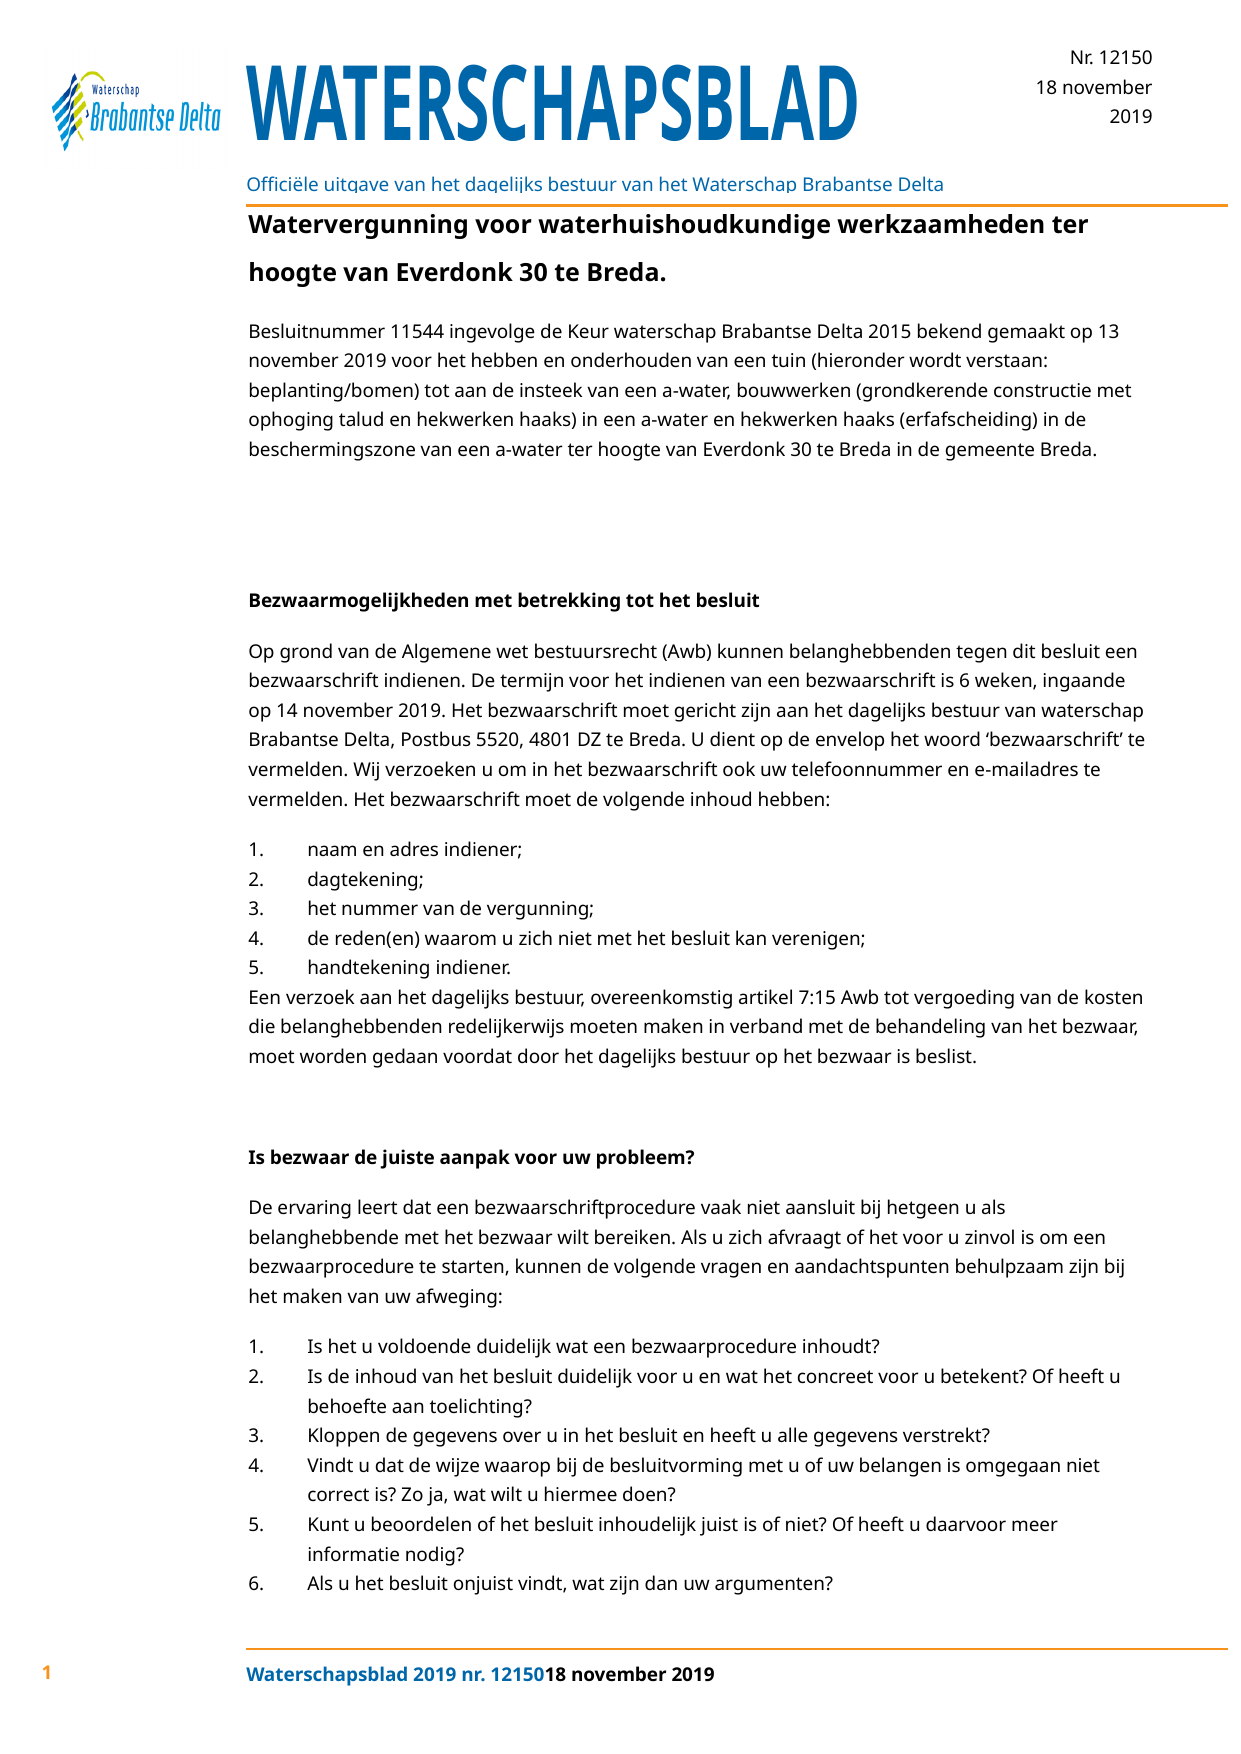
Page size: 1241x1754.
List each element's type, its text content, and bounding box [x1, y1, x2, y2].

list Is het u voldoende duidelijk wat een bezwaarprocedure inhoudt? [248, 1334, 1152, 1359]
list Kunt u beoordelen of het besluit inhoudelijk juist is of niet? Of heeft u daarvoor meer informatie nodig? [248, 1511, 1152, 1567]
picture [41, 47, 231, 172]
list handtekening indiener. [248, 954, 1152, 980]
list naam en adres indiener; [248, 836, 1152, 862]
list het nummer van de vergunning; [248, 895, 1152, 921]
list Vindt u dat de wijze waarop bij de besluitvorming met u of uw belangen is omgegaan niet correct is? Zo ja, wat wilt u hiermee doen? [248, 1452, 1152, 1507]
text Bezwaarmogelijkheden met betrekking tot het besluit [248, 587, 1152, 613]
list Is de inhoud van het besluit duidelijk voor u en wat het concreet voor u betekent? Of heeft u behoefte aan toelichting? [248, 1363, 1152, 1419]
text Besluitnummer 11544 ingevolge de Keur waterschap Brabantse Delta 2015 bekend gemaakt op 13 november 2019 voor het hebben en onderhouden van een tuin (hieronder wordt verstaan: beplanting/bomen) tot aan de insteek van een a-water, bouwwerken (grondkerende constructie met ophoging talud en hekwerken haaks) in een a-water en hekwerken haaks (erfafscheiding) in de beschermingszone van een a-water ter hoogte van Everdonk 30 te Breda in de gemeente Breda. [248, 318, 1152, 462]
list dagtekening; [248, 866, 1152, 892]
list Kloppen de gegevens over u in het besluit en heeft u alle gegevens verstrekt? [248, 1422, 1152, 1448]
text Een verzoek aan het dagelijks bestuur, overeenkomstig artikel 7:15 Awb tot vergoeding van de kosten die belanghebbenden redelijkerwijs moeten maken in verband met de behandeling van het bezwaar, moet worden gedaan voordat door het dagelijks bestuur op het bezwaar is beslist. [248, 984, 1152, 1069]
text De ervaring leert dat een bezwaarschriftprocedure vaak niet aansluit bij hetgeen u als belanghebbende met het bezwaar wilt bereiken. Als u zich afvraagt of het voor u zinvol is om een bezwaarprocedure te starten, kunnen de volgende vragen en aandachtspunten behulpzaam zijn bij het maken van uw afweging: [248, 1194, 1152, 1309]
text Op grond van de Algemene wet bestuursrecht (Awb) kunnen belanghebbenden tegen dit besluit een bezwaarschrift indienen. De termijn voor het indienen van een bezwaarschrift is 6 weken, ingaande op 14 november 2019. Het bezwaarschrift moet gericht zijn aan het dagelijks bestuur van waterschap Brabantse Delta, Postbus 5520, 4801 DZ te Breda. U dient op de envelop het woord ‘bezwaarschrift’ te vermelden. Wij verzoeken u om in het bezwaarschrift ook uw telefoonnummer en e‑mailadres te vermelden. Het bezwaarschrift moet de volgende inhoud hebben: [248, 638, 1152, 812]
list Als u het besluit onjuist vindt, wat zijn dan uw argumenten? [248, 1570, 1152, 1596]
text Is bezwaar de juiste aanpak voor uw probleem? [248, 1144, 1152, 1170]
text Watervergunning voor waterhuishoudkundige werkzaamheden ter hoogte van Everdonk 30 te Breda. [248, 207, 1152, 288]
list de reden(en) waarom u zich niet met het besluit kan verenigen; [248, 925, 1152, 951]
